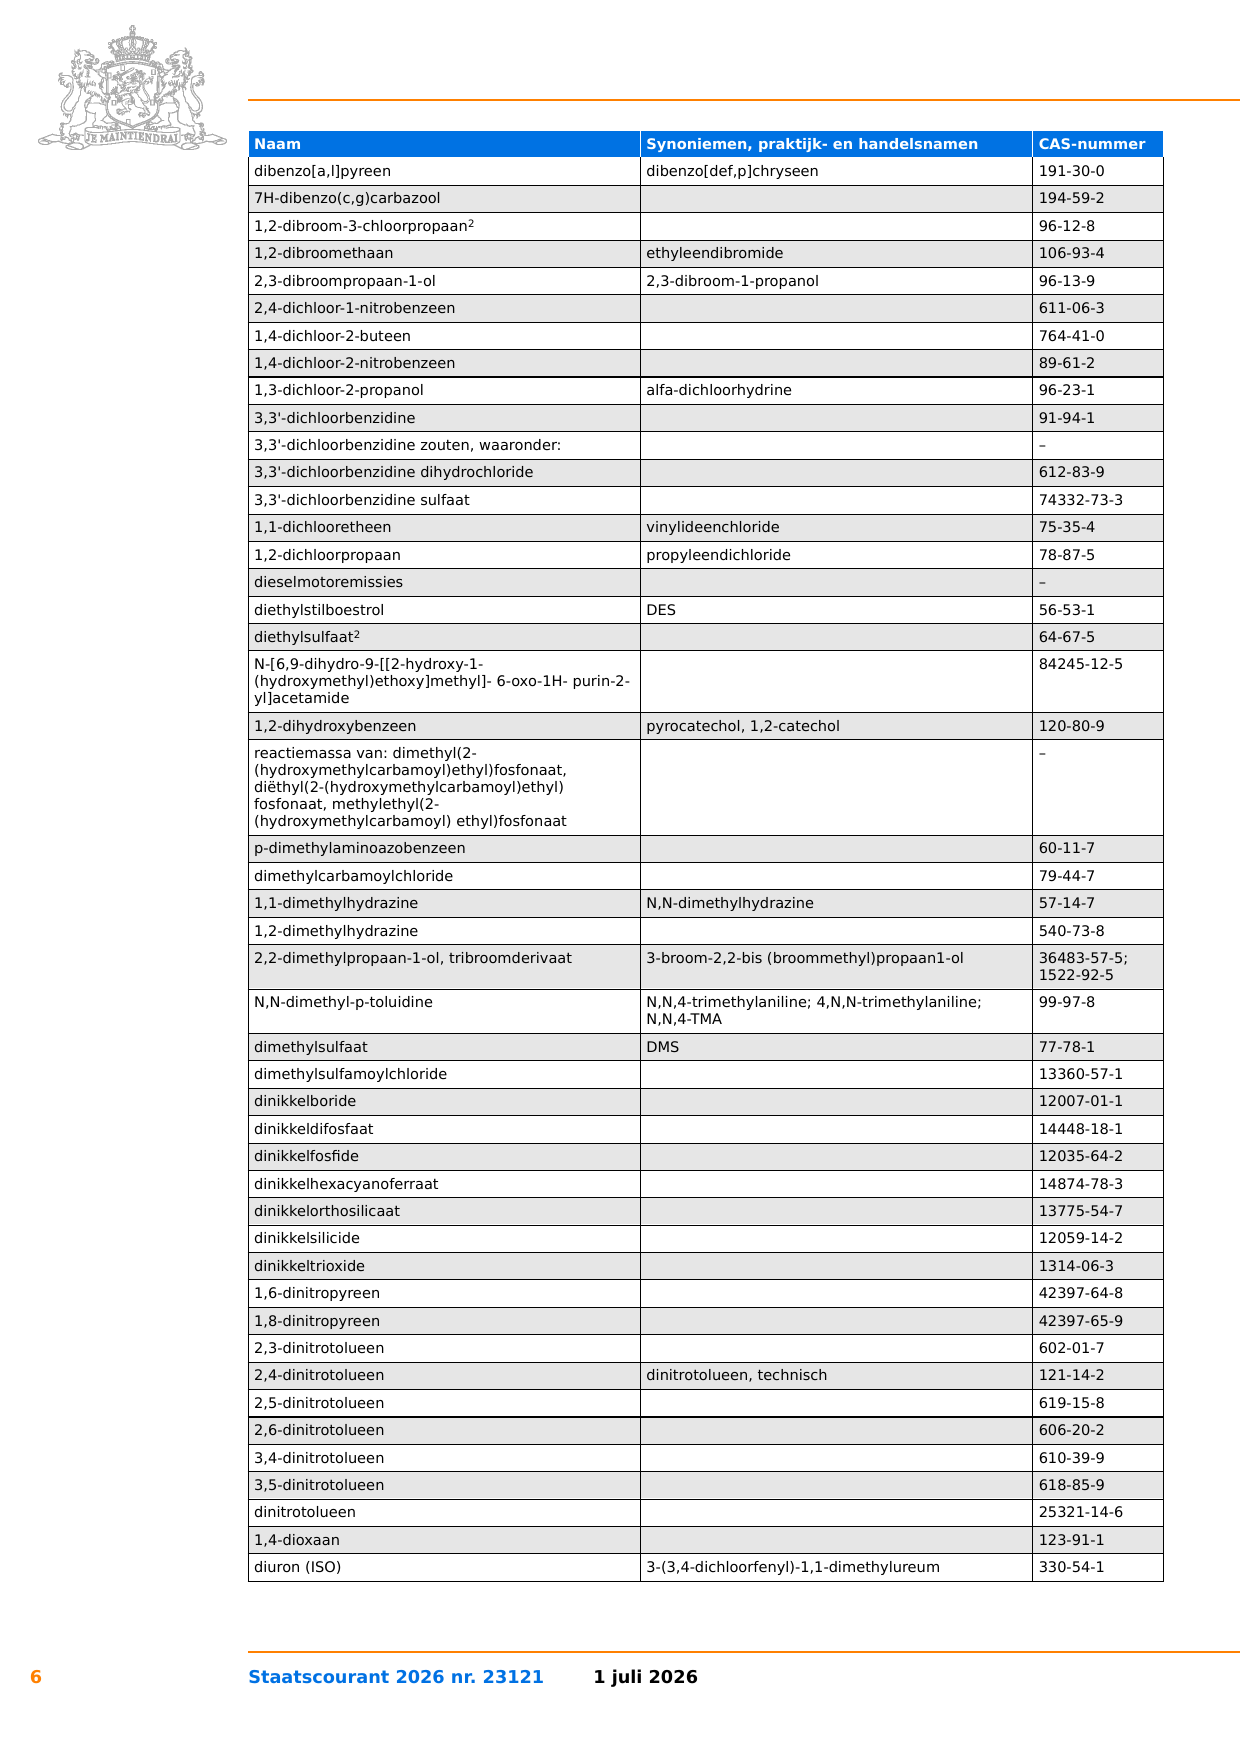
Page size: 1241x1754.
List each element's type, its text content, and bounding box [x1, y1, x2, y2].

table_cell dimethylcarbamoylchloride [249, 863, 640, 889]
table_cell dimethylsulfaat [249, 1034, 640, 1060]
table_cell [641, 323, 1032, 349]
table_cell [641, 1253, 1032, 1279]
table_cell 78-87-5 [1033, 542, 1163, 568]
table_cell [641, 350, 1032, 376]
table_cell 1,6-dinitropyreen [249, 1280, 640, 1307]
table_cell 540-73-8 [1033, 918, 1163, 944]
table_cell [641, 1418, 1032, 1444]
table_cell [641, 186, 1032, 212]
table_cell 3,3'-dichloorbenzidine zouten, waaronder: [249, 432, 640, 459]
table_cell dinikkelboride [249, 1089, 640, 1115]
table_cell [641, 1445, 1032, 1471]
table_cell 2,4-dinitrotolueen [249, 1363, 640, 1389]
table_cell diuron (ISO) [249, 1554, 640, 1581]
table_cell reactiemassa van: dimethyl(2-(hydroxymethylcarbamoyl)ethyl)fosfonaat, diëthyl(2-(hydroxymethylcarbamoyl)ethyl) fosfonaat, methylethyl(2-(hydroxymethylcarbamoyl) ethyl)fosfonaat [249, 740, 640, 834]
table_cell 1,1-dimethylhydrazine [249, 890, 640, 917]
table_cell 3,4-dinitrotolueen [249, 1445, 640, 1471]
table_cell [641, 651, 1032, 712]
table_cell dinikkeldifosfaat [249, 1116, 640, 1142]
table_cell 2,3-dinitrotolueen [249, 1335, 640, 1362]
table_cell 1,4-dichloor-2-buteen [249, 323, 640, 349]
table_cell 191-30-0 [1033, 158, 1163, 185]
table_cell [641, 432, 1032, 459]
table_cell 1,8-dinitropyreen [249, 1308, 640, 1334]
table_cell 3,3'-dichloorbenzidine dihydrochloride [249, 460, 640, 486]
table_cell [641, 1308, 1032, 1334]
table_cell 89-61-2 [1033, 350, 1163, 376]
table_cell [641, 1116, 1032, 1142]
table_cell 96-23-1 [1033, 378, 1163, 404]
table_cell 57-14-7 [1033, 890, 1163, 917]
table_cell 3,5-dinitrotolueen [249, 1472, 640, 1498]
table_cell 96-12-8 [1033, 213, 1163, 239]
table_cell 3-broom-2,2-bis (broommethyl)propaan1-ol [641, 945, 1032, 988]
table_cell [641, 405, 1032, 431]
table_cell dinitrotolueen, technisch [641, 1363, 1032, 1389]
table_cell 14448-18-1 [1033, 1116, 1163, 1142]
table_cell 106-93-4 [1033, 241, 1163, 267]
table_cell dinikkelfosfide [249, 1144, 640, 1170]
table_cell 7H-dibenzo(c,g)carbazool [249, 186, 640, 212]
table_cell 120-80-9 [1033, 713, 1163, 739]
table_cell 75-35-4 [1033, 515, 1163, 541]
table_cell [641, 487, 1032, 513]
table_cell [641, 1061, 1032, 1088]
table_cell 610-39-9 [1033, 1445, 1163, 1471]
table_cell dibenzo[a,l]pyreen [249, 158, 640, 185]
table_cell 618-85-9 [1033, 1472, 1163, 1498]
table_cell 1,2-dibroomethaan [249, 241, 640, 267]
table_cell 36483-57-5; 1522-92-5 [1033, 945, 1163, 988]
table_header CAS-nummer [1033, 131, 1163, 157]
table_cell 2,2-dimethylpropaan-1-ol, tribroomderivaat [249, 945, 640, 988]
table_cell 194-59-2 [1033, 186, 1163, 212]
table_cell 74332-73-3 [1033, 487, 1163, 513]
table_cell 121-14-2 [1033, 1363, 1163, 1389]
table_cell alfa-dichloorhydrine [641, 378, 1032, 404]
table_cell [641, 1280, 1032, 1307]
table_cell 1,2-dichloorpropaan [249, 542, 640, 568]
table_cell 602-01-7 [1033, 1335, 1163, 1362]
table_cell 12007-01-1 [1033, 1089, 1163, 1115]
table_cell N,N,4-trimethylaniline; 4,N,N-trimethylaniline; N,N,4-TMA [641, 990, 1032, 1033]
table_cell [641, 1527, 1032, 1553]
table_cell 330-54-1 [1033, 1554, 1163, 1581]
table_cell 25321-14-6 [1033, 1500, 1163, 1526]
table_cell N,N-dimethyl-p-toluidine [249, 990, 640, 1033]
table_cell vinylideenchloride [641, 515, 1032, 541]
table_cell 606-20-2 [1033, 1418, 1163, 1444]
table_cell 2,4-dichloor-1-nitrobenzeen [249, 295, 640, 322]
table_cell propyleendichloride [641, 542, 1032, 568]
table_cell [641, 569, 1032, 596]
table_cell N-[6,9-dihydro-9-[[2-hydroxy-1- (hydroxymethyl)ethoxy]methyl]- 6-oxo-1H- purin-2-yl]acetamide [249, 651, 640, 712]
table_cell 99-97-8 [1033, 990, 1163, 1033]
table_cell [641, 1472, 1032, 1498]
table_cell 56-53-1 [1033, 597, 1163, 623]
table_cell 91-94-1 [1033, 405, 1163, 431]
picture [38, 25, 227, 150]
table_cell [641, 213, 1032, 239]
table_cell [641, 1144, 1032, 1170]
table_cell 612-83-9 [1033, 460, 1163, 486]
table_cell 1,1-dichlooretheen [249, 515, 640, 541]
table_cell dimethylsulfamoylchloride [249, 1061, 640, 1088]
table_cell N,N-dimethylhydrazine [641, 890, 1032, 917]
table_cell [641, 1171, 1032, 1197]
table_cell DMS [641, 1034, 1032, 1060]
table_cell 2,5-dinitrotolueen [249, 1390, 640, 1416]
table_cell 77-78-1 [1033, 1034, 1163, 1060]
table_cell 2,3-dibroompropaan-1-ol [249, 268, 640, 294]
table_cell [641, 1500, 1032, 1526]
table_cell DES [641, 597, 1032, 623]
table_cell 123-91-1 [1033, 1527, 1163, 1553]
table_cell [641, 1226, 1032, 1252]
table_cell diethylstilboestrol [249, 597, 640, 623]
table_cell [641, 918, 1032, 944]
table_cell 12059-14-2 [1033, 1226, 1163, 1252]
table_cell 1,2-dibroom-3-chloorpropaan2 [249, 213, 640, 239]
table_cell 611-06-3 [1033, 295, 1163, 322]
table_cell 13360-57-1 [1033, 1061, 1163, 1088]
table_cell 1,2-dimethylhydrazine [249, 918, 640, 944]
table_cell 64-67-5 [1033, 624, 1163, 650]
table_cell 3,3'-dichloorbenzidine sulfaat [249, 487, 640, 513]
table_cell 2,6-dinitrotolueen [249, 1418, 640, 1444]
table_cell – [1033, 432, 1163, 459]
table_cell [641, 836, 1032, 862]
table_cell 60-11-7 [1033, 836, 1163, 862]
table_cell dibenzo[def,p]chryseen [641, 158, 1032, 185]
table_cell 1,2-dihydroxybenzeen [249, 713, 640, 739]
table_cell 1,3-dichloor-2-propanol [249, 378, 640, 404]
table_cell 3-(3,4-dichloorfenyl)-1,1-dimethylureum [641, 1554, 1032, 1581]
table_cell 42397-64-8 [1033, 1280, 1163, 1307]
table_header Synoniemen, praktijk- en handelsnamen [641, 131, 1032, 157]
table_cell ethyleendibromide [641, 241, 1032, 267]
table_cell [641, 624, 1032, 650]
table_cell 13775-54-7 [1033, 1198, 1163, 1224]
table_cell 14874-78-3 [1033, 1171, 1163, 1197]
table_cell dinikkelhexacyanoferraat [249, 1171, 640, 1197]
table_cell 2,3-dibroom-1-propanol [641, 268, 1032, 294]
table_cell 619-15-8 [1033, 1390, 1163, 1416]
table_cell [641, 740, 1032, 834]
table_cell [641, 1089, 1032, 1115]
table_cell p-dimethylaminoazobenzeen [249, 836, 640, 862]
table_cell 1,4-dioxaan [249, 1527, 640, 1553]
table_cell 1314-06-3 [1033, 1253, 1163, 1279]
table_cell dinikkelsilicide [249, 1226, 640, 1252]
table_cell 42397-65-9 [1033, 1308, 1163, 1334]
table_cell diethylsulfaat2 [249, 624, 640, 650]
table_cell [641, 1198, 1032, 1224]
table_cell 79-44-7 [1033, 863, 1163, 889]
table_cell 96-13-9 [1033, 268, 1163, 294]
table_cell dieselmotoremissies [249, 569, 640, 596]
table_cell pyrocatechol, 1,2-catechol [641, 713, 1032, 739]
table_cell [641, 863, 1032, 889]
table_cell 3,3'-dichloorbenzidine [249, 405, 640, 431]
table_cell 12035-64-2 [1033, 1144, 1163, 1170]
table_cell 84245-12-5 [1033, 651, 1163, 712]
table_cell [641, 1390, 1032, 1416]
table_cell [641, 460, 1032, 486]
table_cell [641, 295, 1032, 322]
table_cell – [1033, 740, 1163, 834]
table_cell dinitrotolueen [249, 1500, 640, 1526]
table_cell – [1033, 569, 1163, 596]
table_header Naam [249, 131, 640, 157]
table_cell [641, 1335, 1032, 1362]
table_cell dinikkelorthosilicaat [249, 1198, 640, 1224]
table_cell 1,4-dichloor-2-nitrobenzeen [249, 350, 640, 376]
table_cell dinikkeltrioxide [249, 1253, 640, 1279]
table_cell 764-41-0 [1033, 323, 1163, 349]
